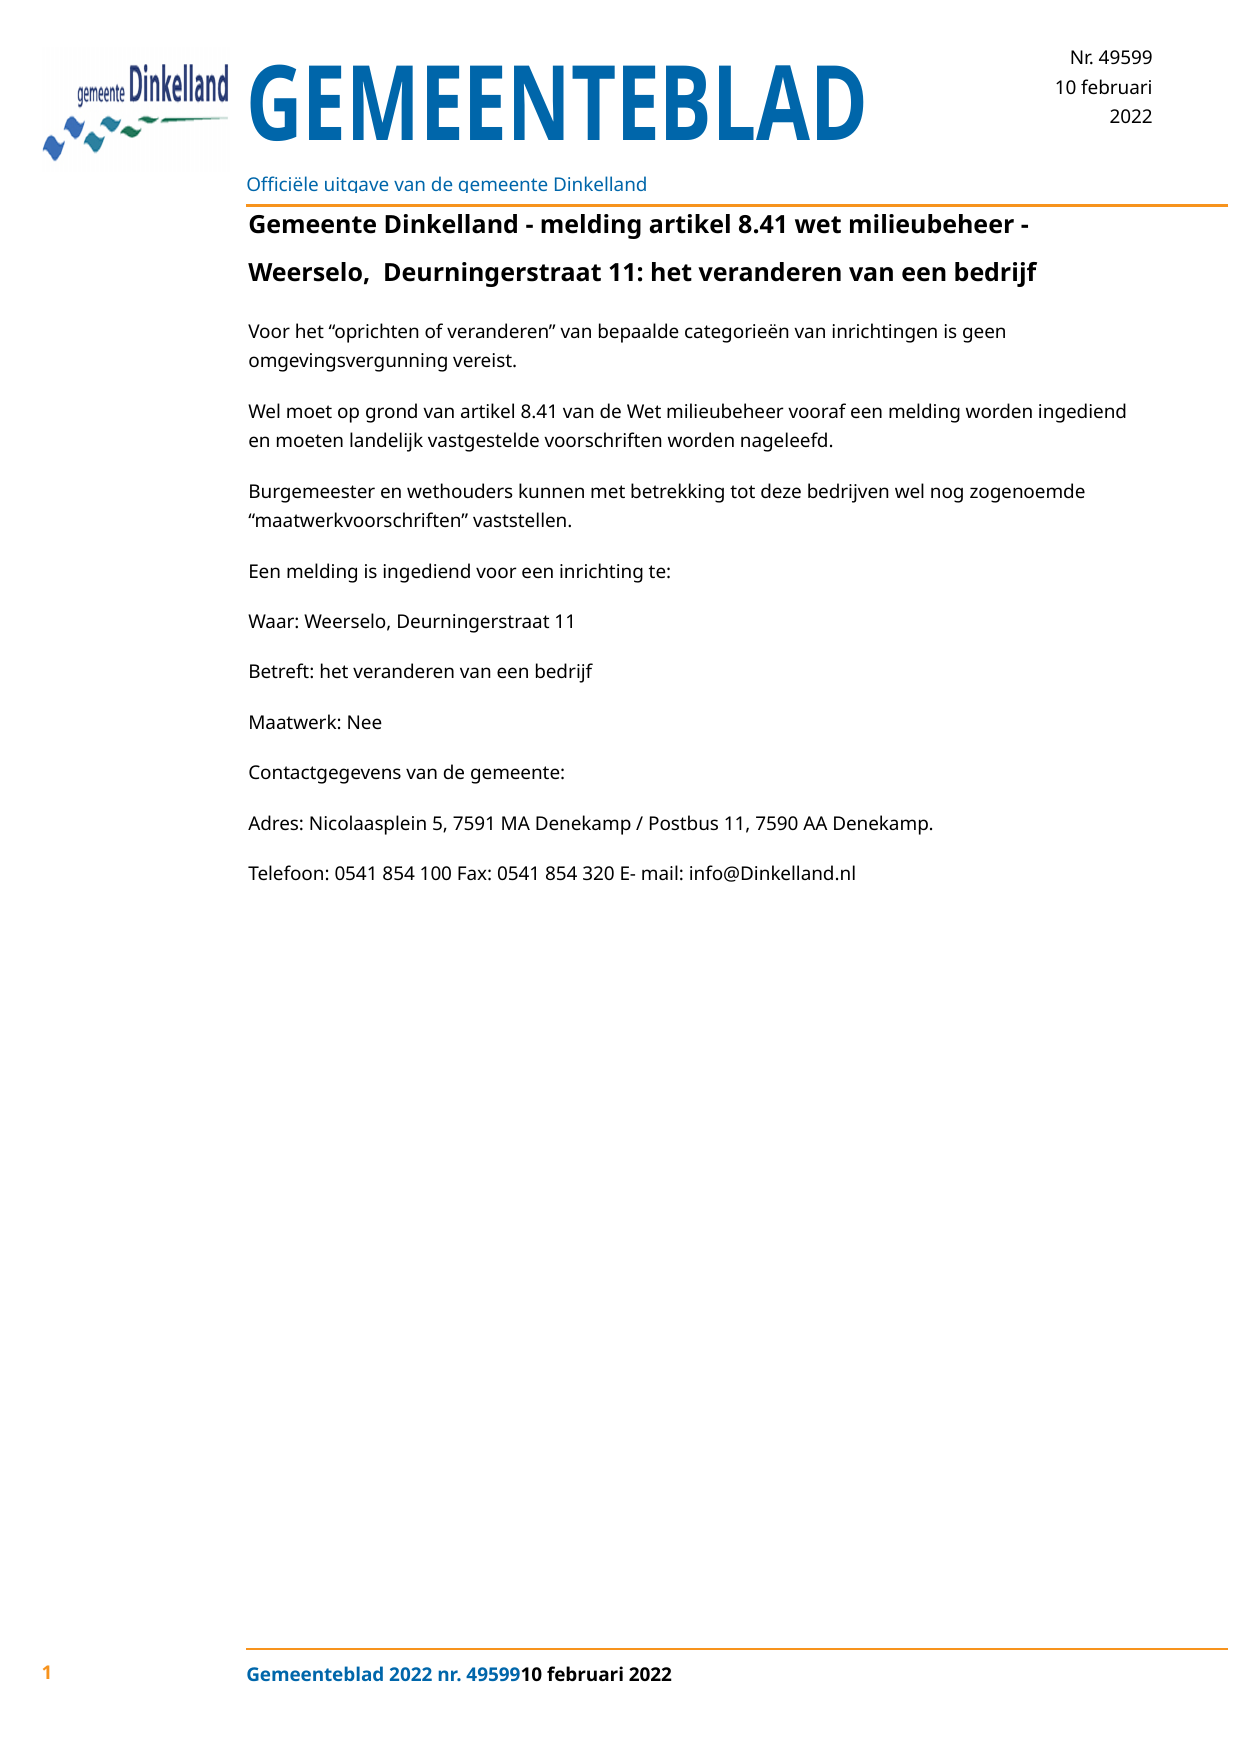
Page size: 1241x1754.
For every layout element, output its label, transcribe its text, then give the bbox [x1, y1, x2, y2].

text Betreft: het veranderen van een bedrijf [248, 659, 1152, 684]
text Voor het “oprichten of veranderen” van bepaalde categorieën van inrichtingen is geen omgevingsvergunning vereist. [248, 318, 1152, 373]
text Adres: Nicolaasplein 5, 7591 MA Denekamp / Postbus 11, 7590 AA Denekamp. [248, 810, 1152, 836]
text Gemeente Dinkelland - melding artikel 8.41 wet milieubeheer - Weerselo, Deurningerstraat 11: het veranderen van een bedrijf [248, 207, 1152, 288]
text Contactgegevens van de gemeente: [248, 759, 1152, 785]
picture [41, 47, 231, 172]
text Maatwerk: Nee [248, 709, 1152, 735]
text Wel moet op grond van artikel 8.41 van de Wet milieubeheer vooraf een melding worden ingediend en moeten landelijk vastgestelde voorschriften worden nageleefd. [248, 398, 1152, 453]
text Burgemeester en wethouders kunnen met betrekking tot deze bedrijven wel nog zogenoemde “maatwerkvoorschriften” vaststellen. [248, 478, 1152, 533]
text Telefoon: 0541 854 100 Fax: 0541 854 320 E- mail: info@Dinkelland.nl [248, 860, 1152, 886]
text Waar: Weerselo, Deurningerstraat 11 [248, 608, 1152, 634]
text Een melding is ingediend voor een inrichting te: [248, 558, 1152, 584]
